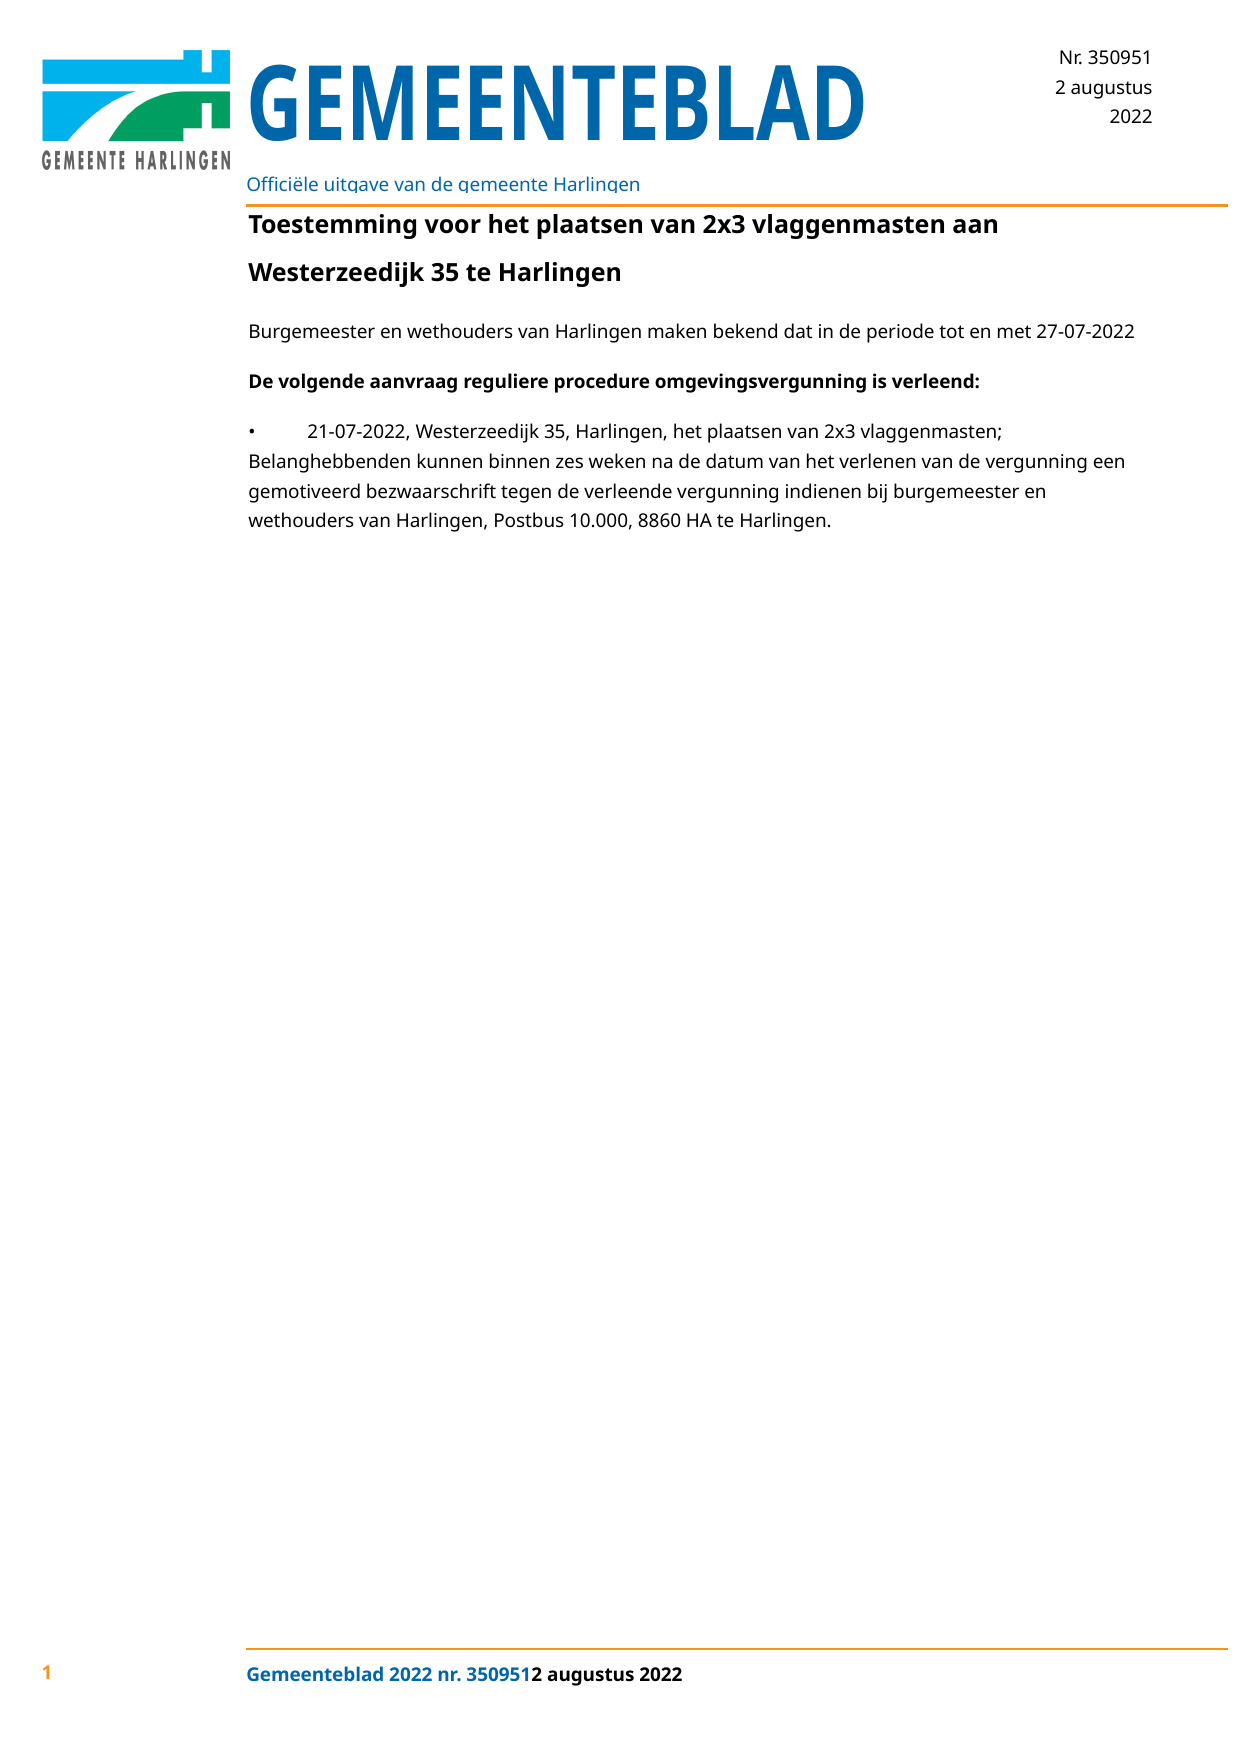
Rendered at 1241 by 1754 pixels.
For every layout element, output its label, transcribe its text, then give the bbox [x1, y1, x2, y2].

picture [41, 47, 231, 172]
text De volgende aanvraag reguliere procedure omgevingsvergunning is verleend: [248, 368, 1152, 394]
list 21-07-2022, Westerzeedijk 35, Harlingen, het plaatsen van 2x3 vlaggenmasten; [248, 419, 1152, 444]
text Burgemeester en wethouders van Harlingen maken bekend dat in de periode tot en met 27-07-2022 [248, 318, 1152, 344]
text Toestemming voor het plaatsen van 2x3 vlaggenmasten aan Westerzeedijk 35 te Harlingen [248, 207, 1152, 288]
text Belanghebbenden kunnen binnen zes weken na de datum van het verlenen van de vergunning een gemotiveerd bezwaarschrift tegen de verleende vergunning indienen bij burgemeester en wethouders van Harlingen, Postbus 10.000, 8860 HA te Harlingen. [248, 448, 1152, 533]
